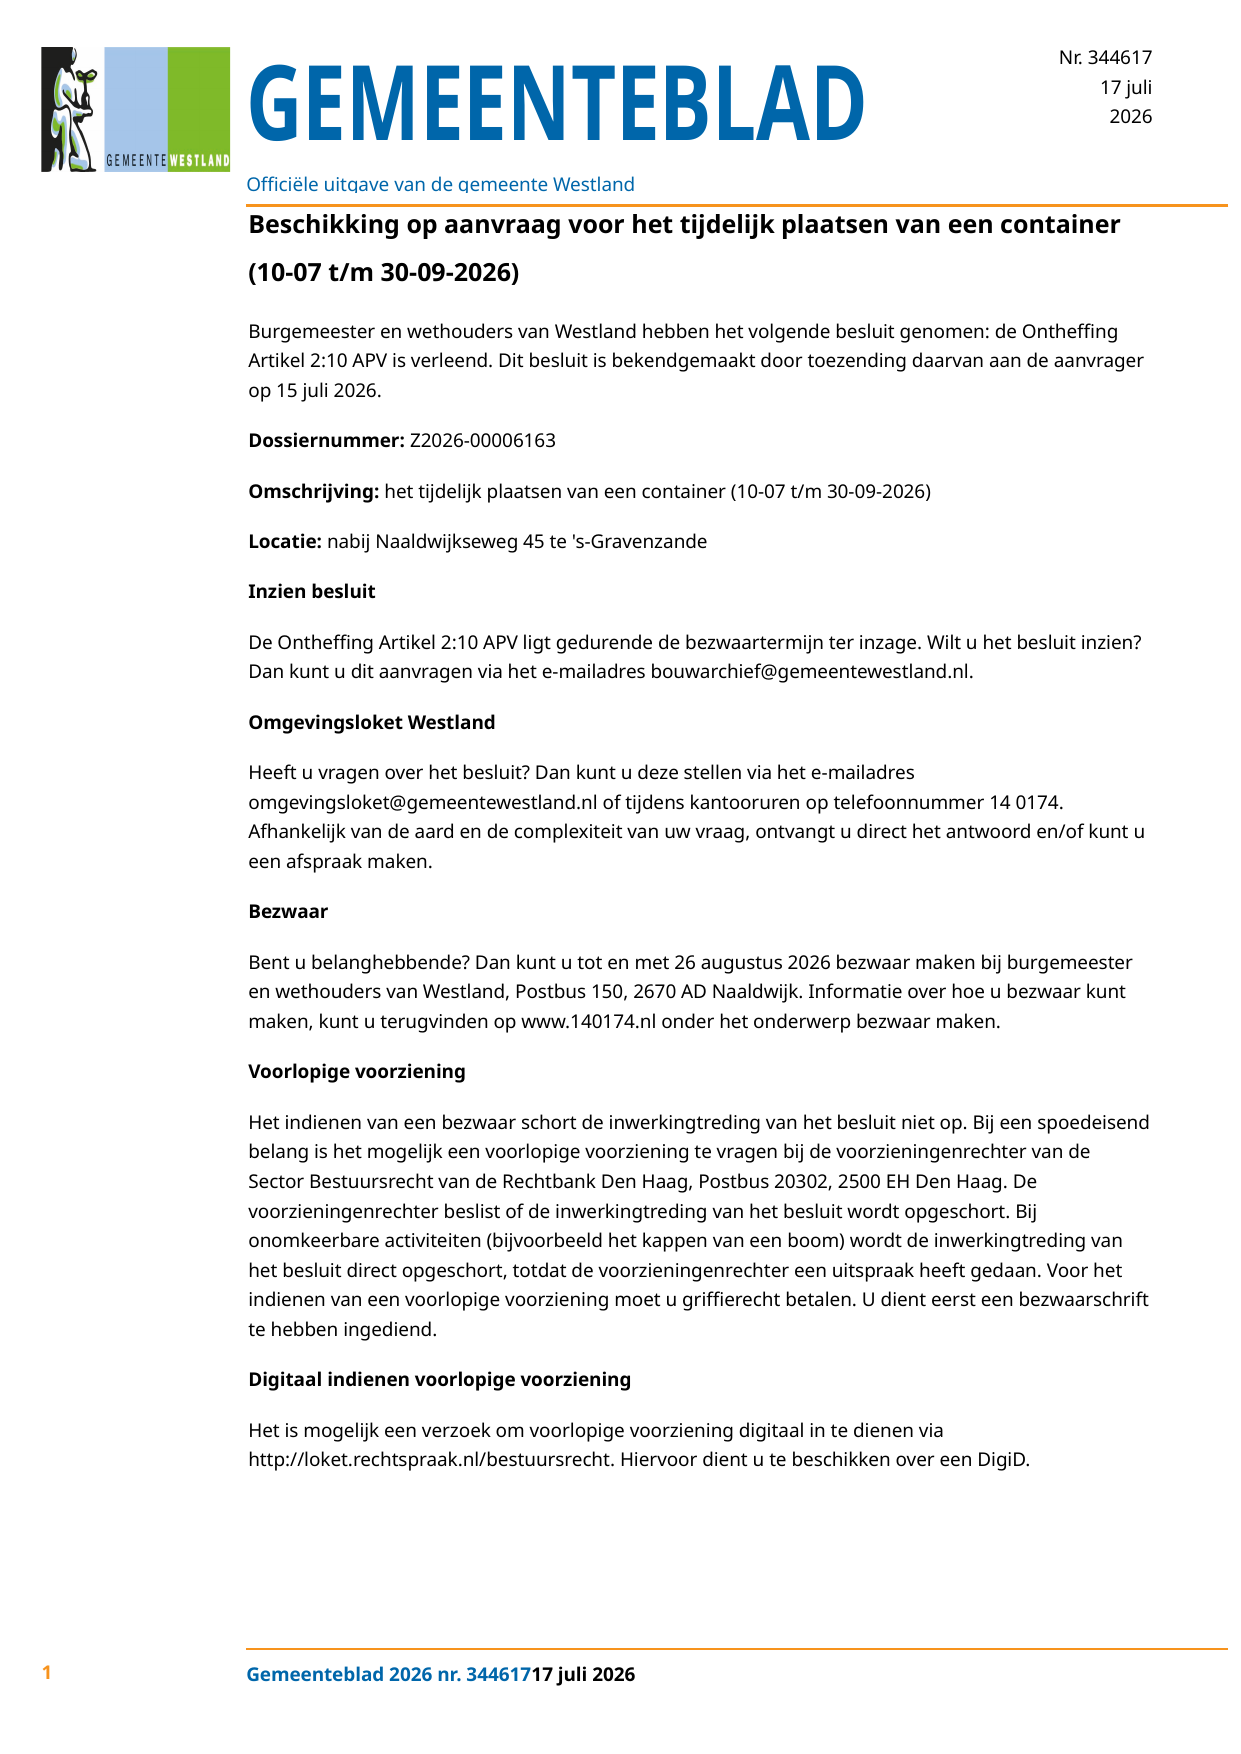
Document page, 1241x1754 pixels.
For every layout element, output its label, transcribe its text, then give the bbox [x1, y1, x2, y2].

picture [41, 47, 231, 172]
text Omschrijving: het tijdelijk plaatsen van een container (10-07 t/m 30-09-2026) [248, 478, 1152, 504]
text Heeft u vragen over het besluit? Dan kunt u deze stellen via het e-mailadres omgevingsloket@gemeentewestland.nl of tijdens kantooruren op telefoonnummer 14 0174. Afhankelijk van de aard en de complexiteit van uw vraag, ontvangt u direct het antwoord en/of kunt u een afspraak maken. [248, 759, 1152, 874]
text Digitaal indienen voorlopige voorziening [248, 1367, 1152, 1392]
text Bent u belanghebbende? Dan kunt u tot en met 26 augustus 2026 bezwaar maken bij burgemeester en wethouders van Westland, Postbus 150, 2670 AD Naaldwijk. Informatie over hoe u bezwaar kunt maken, kunt u terugvinden op www.140174.nl onder het onderwerp bezwaar maken. [248, 949, 1152, 1034]
text Burgemeester en wethouders van Westland hebben het volgende besluit genomen: de Ontheffing Artikel 2:10 APV is verleend. Dit besluit is bekendgemaakt door toezending daarvan aan de aanvrager op 15 juli 2026. [248, 318, 1152, 403]
text De Ontheffing Artikel 2:10 APV ligt gedurende de bezwaartermijn ter inzage. Wilt u het besluit inzien? Dan kunt u dit aanvragen via het e-mailadres bouwarchief@gemeentewestland.nl. [248, 629, 1152, 684]
text Inzien besluit [248, 579, 1152, 604]
text Het is mogelijk een verzoek om voorlopige voorziening digitaal in te dienen via http://loket.rechtspraak.nl/bestuursrecht. Hiervoor dient u te beschikken over een DigiD. [248, 1417, 1152, 1472]
text Voorlopige voorziening [248, 1059, 1152, 1084]
text Locatie: nabij Naaldwijkseweg 45 te 's-Gravenzande [248, 528, 1152, 554]
text Het indienen van een bezwaar schort de inwerkingtreding van het besluit niet op. Bij een spoedeisend belang is het mogelijk een voorlopige voorziening te vragen bij de voorzieningenrechter van de Sector Bestuursrecht van de Rechtbank Den Haag, Postbus 20302, 2500 EH Den Haag. De voorzieningenrechter beslist of de inwerkingtreding van het besluit wordt opgeschort. Bij onomkeerbare activiteiten (bijvoorbeeld het kappen van een boom) wordt de inwerkingtreding van het besluit direct opgeschort, totdat de voorzieningenrechter een uitspraak heeft gedaan. Voor het indienen van een voorlopige voorziening moet u griffierecht betalen. U dient eerst een bezwaarschrift te hebben ingediend. [248, 1109, 1152, 1342]
text Dossiernummer: Z2026-00006163 [248, 427, 1152, 453]
text Bezwaar [248, 899, 1152, 924]
text Omgevingsloket Westland [248, 709, 1152, 735]
text Beschikking op aanvraag voor het tijdelijk plaatsen van een container (10-07 t/m 30-09-2026) [248, 207, 1152, 288]
